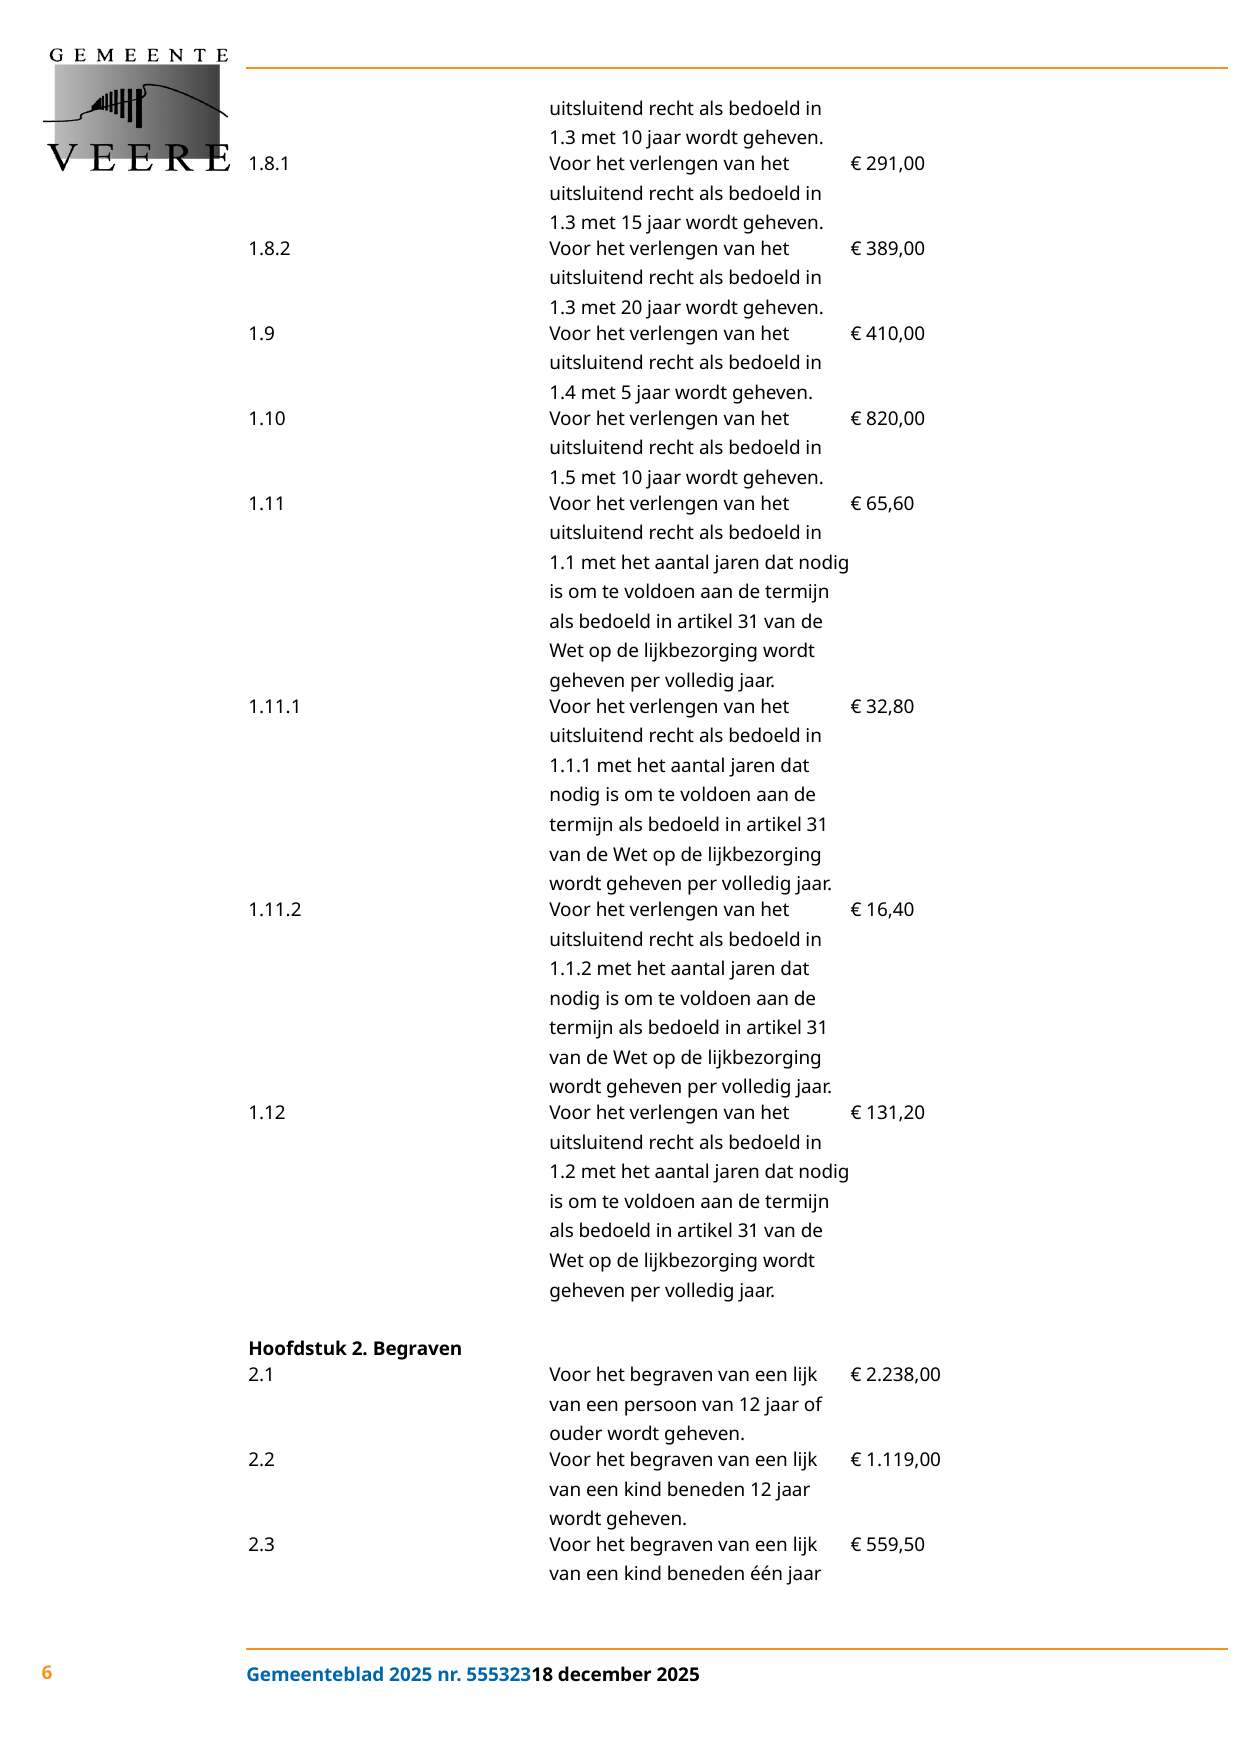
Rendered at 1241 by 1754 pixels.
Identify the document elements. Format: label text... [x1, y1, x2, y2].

table_cell 2.1 [248, 1361, 549, 1446]
table_cell 2.2 [248, 1446, 549, 1531]
table_cell Voor het begraven van een lijk van een kind beneden 12 jaar wordt geheven. [549, 1446, 850, 1531]
table_cell 1.8.1 [248, 150, 549, 235]
table_cell € 65,60 [850, 490, 1152, 693]
table_cell 1.12 [248, 1099, 549, 1303]
table_cell uitsluitend recht als bedoeld in 1.3 met 10 jaar wordt geheven. [549, 95, 850, 150]
table_cell Voor het verlengen van het uitsluitend recht als bedoeld in 1.1 met het aantal jaren dat nodig is om te voldoen aan de termijn als bedoeld in artikel 31 van de Wet op de lijkbezorging wordt geheven per volledig jaar. [549, 490, 850, 693]
table_cell Voor het verlengen van het uitsluitend recht als bedoeld in 1.2 met het aantal jaren dat nodig is om te voldoen aan de termijn als bedoeld in artikel 31 van de Wet op de lijkbezorging wordt geheven per volledig jaar. [549, 1099, 850, 1303]
table_cell 1.10 [248, 405, 549, 490]
table_cell 2.3 [248, 1531, 549, 1586]
table_cell € 291,00 [850, 150, 1152, 235]
table_cell [248, 95, 549, 150]
table_cell Voor het verlengen van het uitsluitend recht als bedoeld in 1.3 met 15 jaar wordt geheven. [549, 150, 850, 235]
table_cell Voor het verlengen van het uitsluitend recht als bedoeld in 1.4 met 5 jaar wordt geheven. [549, 320, 850, 405]
table_cell 1.9 [248, 320, 549, 405]
table_cell 1.11.1 [248, 693, 549, 896]
table_cell € 410,00 [850, 320, 1152, 405]
table_cell € 389,00 [850, 235, 1152, 320]
table_cell Voor het verlengen van het uitsluitend recht als bedoeld in 1.1.1 met het aantal jaren dat nodig is om te voldoen aan de termijn als bedoeld in artikel 31 van de Wet op de lijkbezorging wordt geheven per volledig jaar. [549, 693, 850, 896]
table_cell Voor het begraven van een lijk van een persoon van 12 jaar of ouder wordt geheven. [549, 1361, 850, 1446]
table_cell € 2.238,00 [850, 1361, 1152, 1446]
table_cell Voor het verlengen van het uitsluitend recht als bedoeld in 1.5 met 10 jaar wordt geheven. [549, 405, 850, 490]
table_cell 1.11 [248, 490, 549, 693]
table_cell 1.8.2 [248, 235, 549, 320]
table_cell Voor het verlengen van het uitsluitend recht als bedoeld in 1.1.2 met het aantal jaren dat nodig is om te voldoen aan de termijn als bedoeld in artikel 31 van de Wet op de lijkbezorging wordt geheven per volledig jaar. [549, 896, 850, 1099]
table_cell € 32,80 [850, 693, 1152, 896]
table_cell € 16,40 [850, 896, 1152, 1099]
picture [41, 47, 231, 172]
table_cell € 131,20 [850, 1099, 1152, 1303]
table_cell Voor het verlengen van het uitsluitend recht als bedoeld in 1.3 met 20 jaar wordt geheven. [549, 235, 850, 320]
table_cell Voor het begraven van een lijk van een kind beneden één jaar [549, 1531, 850, 1586]
table_cell € 1.119,00 [850, 1446, 1152, 1531]
table_header Hoofdstuk 2. Begraven [248, 1336, 1152, 1361]
table_cell € 559,50 [850, 1531, 1152, 1586]
table_cell € 820,00 [850, 405, 1152, 490]
table_cell 1.11.2 [248, 896, 549, 1099]
table_cell [850, 95, 1152, 150]
